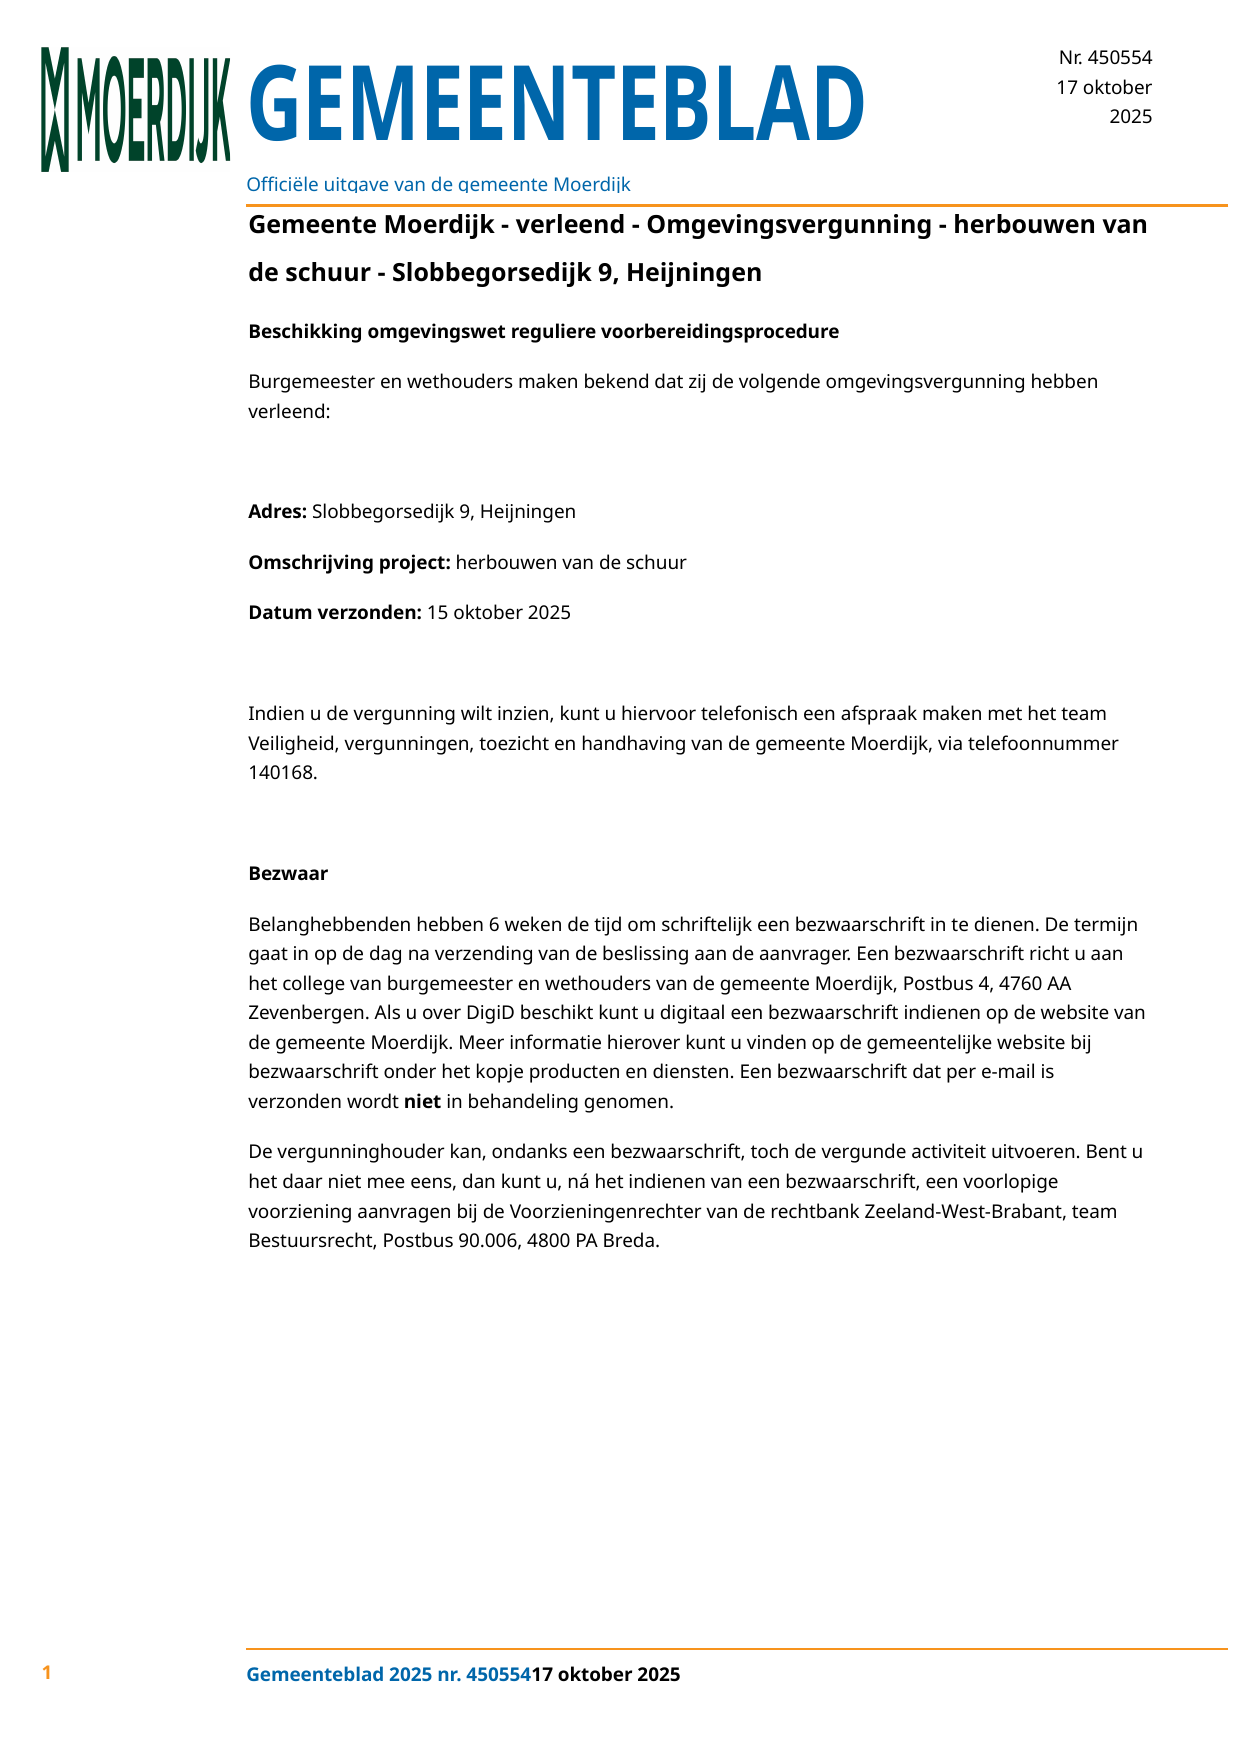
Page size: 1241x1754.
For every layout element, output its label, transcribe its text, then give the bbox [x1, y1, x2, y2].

text Beschikking omgevingswet reguliere voorbereidingsprocedure [248, 318, 1152, 344]
text Adres: Slobbegorsedijk 9, Heijningen [248, 499, 1152, 524]
text Gemeente Moerdijk - verleend - Omgevingsvergunning - herbouwen van de schuur - Slobbegorsedijk 9, Heijningen [248, 207, 1152, 288]
text Bezwaar [248, 860, 1152, 886]
text Omschrijving project: herbouwen van de schuur [248, 549, 1152, 575]
text Indien u de vergunning wilt inzien, kunt u hiervoor telefonisch een afspraak maken met het team Veiligheid, vergunningen, toezicht en handhaving van de gemeente Moerdijk, via telefoonnummer 140168. [248, 700, 1152, 785]
picture [41, 47, 231, 172]
text Belanghebbenden hebben 6 weken de tijd om schriftelijk een bezwaarschrift in te dienen. De termijn gaat in op de dag na verzending van de beslissing aan de aanvrager. Een bezwaarschrift richt u aan het college van burgemeester en wethouders van de gemeente Moerdijk, Postbus 4, 4760 AA Zevenbergen. Als u over DigiD beschikt kunt u digitaal een bezwaarschrift indienen op de website van de gemeente Moerdijk. Meer informatie hierover kunt u vinden op de gemeentelijke website bij bezwaarschrift onder het kopje producten en diensten. Een bezwaarschrift dat per e-mail is verzonden wordt niet in behandeling genomen. [248, 911, 1152, 1114]
text De vergunninghouder kan, ondanks een bezwaarschrift, toch de vergunde activiteit uitvoeren. Bent u het daar niet mee eens, dan kunt u, ná het indienen van een bezwaarschrift, een voorlopige voorziening aanvragen bij de Voorzieningenrechter van de rechtbank Zeeland-West-Brabant, team Bestuursrecht, Postbus 90.006, 4800 PA Breda. [248, 1139, 1152, 1253]
text Burgemeester en wethouders maken bekend dat zij de volgende omgevingsvergunning hebben verleend: [248, 368, 1152, 424]
text Datum verzonden: 15 oktober 2025 [248, 599, 1152, 625]
